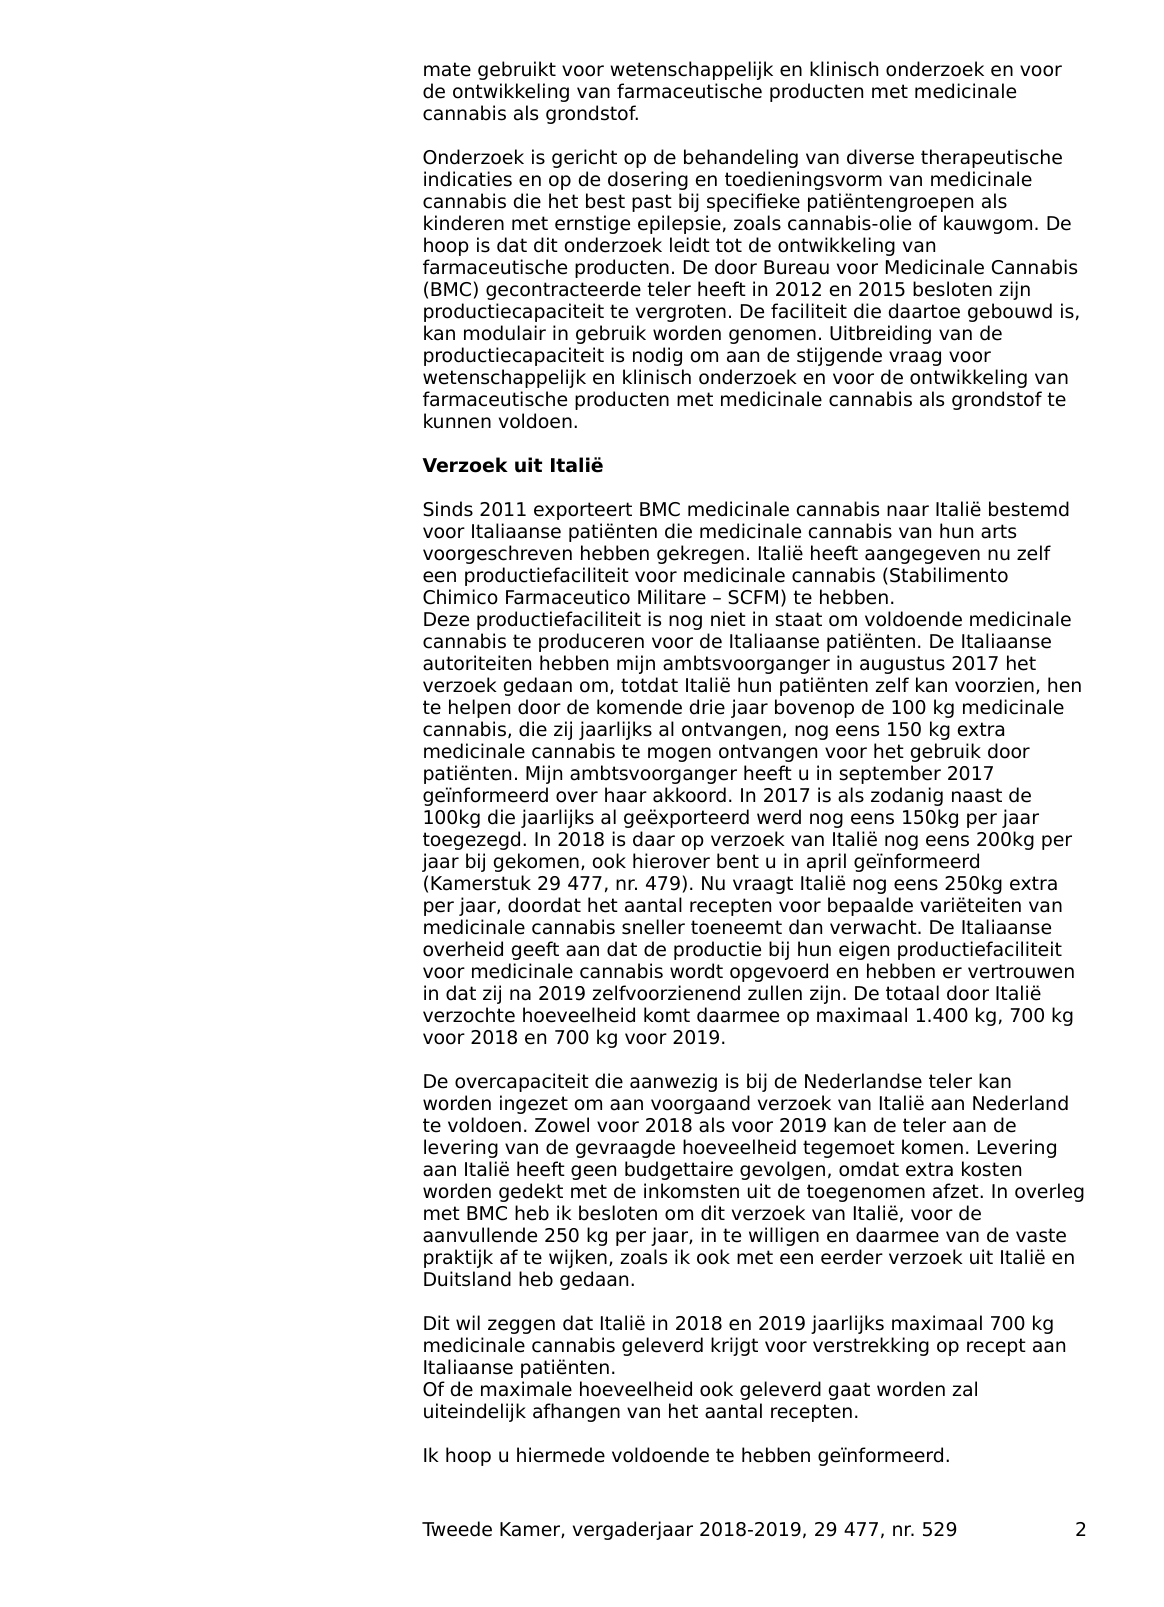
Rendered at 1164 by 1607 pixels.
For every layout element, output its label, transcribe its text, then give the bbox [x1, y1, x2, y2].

text Ik hoop u hiermede voldoende te hebben geïnformeerd. [422, 1445, 1087, 1467]
text De overcapaciteit die aanwezig is bij de Nederlandse teler kan worden ingezet om aan voorgaand verzoek van Italië aan Nederland te voldoen. Zowel voor 2018 als voor 2019 kan de teler aan de levering van de gevraagde hoeveelheid tegemoet komen. Levering aan Italië heeft geen budgettaire gevolgen, omdat extra kosten worden gedekt met de inkomsten uit de toegenomen afzet. In overleg met BMC heb ik besloten om dit verzoek van Italië, voor de aanvullende 250 kg per jaar, in te willigen en daarmee van de vaste praktijk af te wijken, zoals ik ook met een eerder verzoek uit Italië en Duitsland heb gedaan. [422, 1071, 1087, 1291]
text Onderzoek is gericht op de behandeling van diverse therapeutische indicaties en op de dosering en toedieningsvorm van medicinale cannabis die het best past bij specifieke patiëntengroepen als kinderen met ernstige epilepsie, zoals cannabis-olie of kauwgom. De hoop is dat dit onderzoek leidt tot de ontwikkeling van farmaceutische producten. De door Bureau voor Medicinale Cannabis (BMC) gecontracteerde teler heeft in 2012 en 2015 besloten zijn productiecapaciteit te vergroten. De faciliteit die daartoe gebouwd is, kan modulair in gebruik worden genomen. Uitbreiding van de productiecapaciteit is nodig om aan de stijgende vraag voor wetenschappelijk en klinisch onderzoek en voor de ontwikkeling van farmaceutische producten met medicinale cannabis als grondstof te kunnen voldoen. [422, 147, 1087, 433]
text mate gebruikt voor wetenschappelijk en klinisch onderzoek en voor de ontwikkeling van farmaceutische producten met medicinale cannabis als grondstof. [422, 59, 1087, 125]
text Of de maximale hoeveelheid ook geleverd gaat worden zal uiteindelijk afhangen van het aantal recepten. [422, 1379, 1087, 1423]
text Deze productiefaciliteit is nog niet in staat om voldoende medicinale cannabis te produceren voor de Italiaanse patiënten. De Italiaanse autoriteiten hebben mijn ambtsvoorganger in augustus 2017 het verzoek gedaan om, totdat Italië hun patiënten zelf kan voorzien, hen te helpen door de komende drie jaar bovenop de 100 kg medicinale cannabis, die zij jaarlijks al ontvangen, nog eens 150 kg extra medicinale cannabis te mogen ontvangen voor het gebruik door patiënten. Mijn ambtsvoorganger heeft u in september 2017 geïnformeerd over haar akkoord. In 2017 is als zodanig naast de 100kg die jaarlijks al geëxporteerd werd nog eens 150kg per jaar toegezegd. In 2018 is daar op verzoek van Italië nog eens 200kg per jaar bij gekomen, ook hierover bent u in april geïnformeerd (Kamerstuk 29 477, nr. 479). Nu vraagt Italië nog eens 250kg extra per jaar, doordat het aantal recepten voor bepaalde variëteiten van medicinale cannabis sneller toeneemt dan verwacht. De Italiaanse overheid geeft aan dat de productie bij hun eigen productiefaciliteit voor medicinale cannabis wordt opgevoerd en hebben er vertrouwen in dat zij na 2019 zelfvoorzienend zullen zijn. De totaal door Italië verzochte hoeveelheid komt daarmee op maximaal 1.400 kg, 700 kg voor 2018 en 700 kg voor 2019. [422, 609, 1087, 1049]
text Sinds 2011 exporteert BMC medicinale cannabis naar Italië bestemd voor Italiaanse patiënten die medicinale cannabis van hun arts voorgeschreven hebben gekregen. Italië heeft aangegeven nu zelf een productiefaciliteit voor medicinale cannabis (Stabilimento Chimico Farmaceutico Militare – SCFM) te hebben. [422, 499, 1087, 609]
subtitle Verzoek uit Italië [422, 455, 1087, 477]
text Dit wil zeggen dat Italië in 2018 en 2019 jaarlijks maximaal 700 kg medicinale cannabis geleverd krijgt voor verstrekking op recept aan Italiaanse patiënten. [422, 1313, 1087, 1379]
